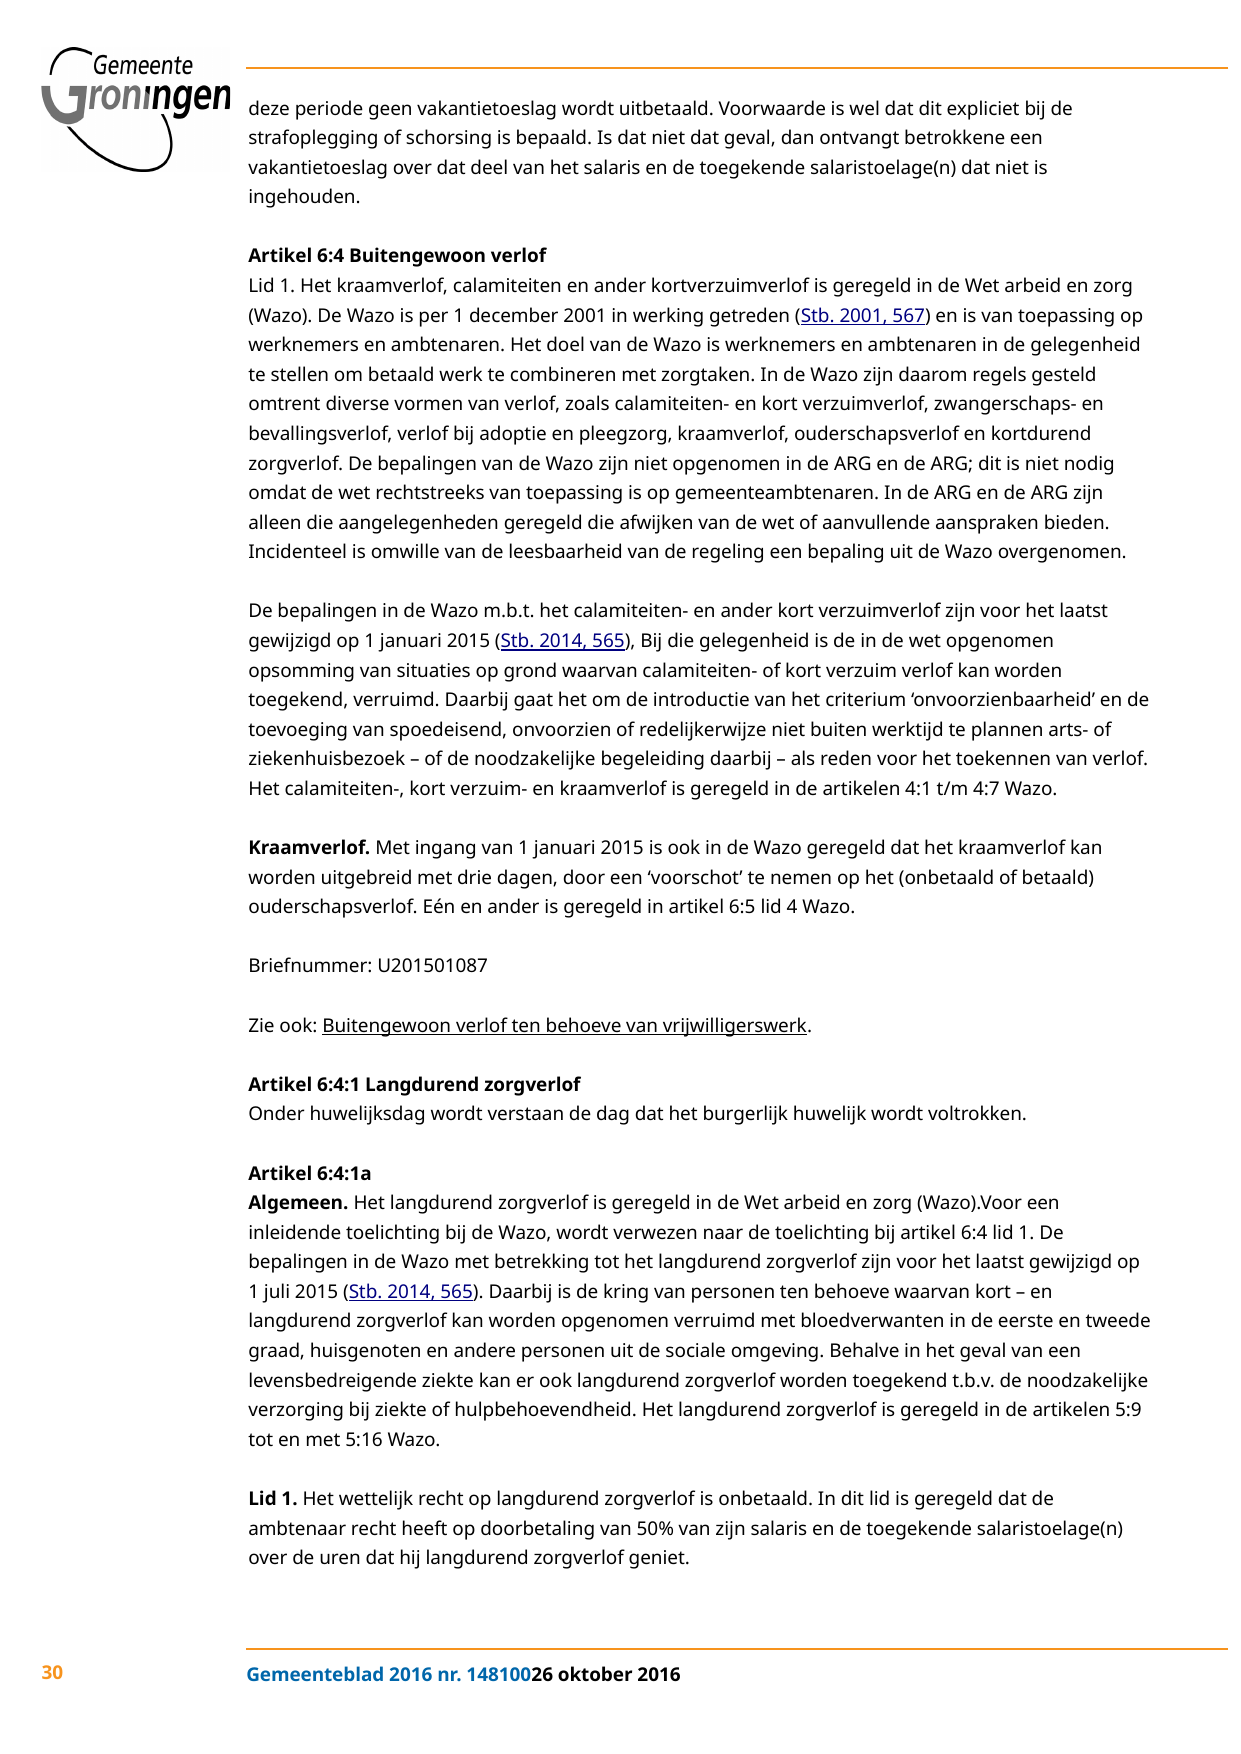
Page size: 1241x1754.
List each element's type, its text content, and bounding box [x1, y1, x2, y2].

text Briefnummer: U201501087 [248, 953, 1152, 978]
text De bepalingen in de Wazo m.b.t. het calamiteiten- en ander kort verzuimverlof zijn voor het laatst gewijzigd op 1 januari 2015 (Stb. 2014, 565), Bij die gelegenheid is de in de wet opgenomen opsomming van situaties op grond waarvan calamiteiten- of kort verzuim verlof kan worden toegekend, verruimd. Daarbij gaat het om de introductie van het criterium ‘onvoorzienbaarheid’ en de toevoeging van spoedeisend, onvoorzien of redelijkerwijze niet buiten werktijd te plannen arts- of ziekenhuisbezoek – of de noodzakelijke begeleiding daarbij – als reden voor het toekennen van verlof. Het calamiteiten-, kort verzuim- en kraamverlof is geregeld in de artikelen 4:1 t/m 4:7 Wazo. [248, 598, 1152, 801]
text Onder huwelijksdag wordt verstaan de dag dat het burgerlijk huwelijk wordt voltrokken. [248, 1101, 1152, 1126]
text Kraamverlof. Met ingang van 1 januari 2015 is ook in de Wazo geregeld dat het kraamverlof kan worden uitgebreid met drie dagen, door een ‘voorschot’ te nemen op het (onbetaald of betaald) ouderschapsverlof. Eén en ander is geregeld in artikel 6:5 lid 4 Wazo. [248, 834, 1152, 919]
picture [41, 47, 231, 172]
text Lid 1. Het kraamverlof, calamiteiten en ander kortverzuimverlof is geregeld in de Wet arbeid en zorg (Wazo). De Wazo is per 1 december 2001 in werking getreden (Stb. 2001, 567) en is van toepassing op werknemers en ambtenaren. Het doel van de Wazo is werknemers en ambtenaren in de gelegenheid te stellen om betaald werk te combineren met zorgtaken. In de Wazo zijn daarom regels gesteld omtrent diverse vormen van verlof, zoals calamiteiten- en kort verzuimverlof, zwangerschaps- en bevallingsverlof, verlof bij adoptie en pleegzorg, kraamverlof, ouderschapsverlof en kortdurend zorgverlof. De bepalingen van de Wazo zijn niet opgenomen in de ARG en de ARG; dit is niet nodig omdat de wet rechtstreeks van toepassing is op gemeenteambtenaren. In de ARG en de ARG zijn alleen die aangelegenheden geregeld die afwijken van de wet of aanvullende aanspraken bieden. Incidenteel is omwille van de leesbaarheid van de regeling een bepaling uit de Wazo overgenomen. [248, 272, 1152, 564]
text Artikel 6:4 Buitengewoon verlof [248, 243, 1152, 268]
text deze periode geen vakantietoeslag wordt uitbetaald. Voorwaarde is wel dat dit expliciet bij de strafoplegging of schorsing is bepaald. Is dat niet dat geval, dan ontvangt betrokkene een vakantietoeslag over dat deel van het salaris en de toegekende salaristoelage(n) dat niet is ingehouden. [248, 95, 1152, 209]
text Zie ook: Buitengewoon verlof ten behoeve van vrijwilligerswerk. [248, 1012, 1152, 1038]
text Artikel 6:4:1 Langdurend zorgverlof [248, 1071, 1152, 1097]
text Lid 1. Het wettelijk recht op langdurend zorgverlof is onbetaald. In dit lid is geregeld dat de ambtenaar recht heeft op doorbetaling van 50% van zijn salaris en de toegekende salaristoelage(n) over de uren dat hij langdurend zorgverlof geniet. [248, 1485, 1152, 1570]
text Artikel 6:4:1a [248, 1160, 1152, 1186]
text Algemeen. Het langdurend zorgverlof is geregeld in de Wet arbeid en zorg (Wazo).Voor een inleidende toelichting bij de Wazo, wordt verwezen naar de toelichting bij artikel 6:4 lid 1. De bepalingen in de Wazo met betrekking tot het langdurend zorgverlof zijn voor het laatst gewijzigd op 1 juli 2015 (Stb. 2014, 565). Daarbij is de kring van personen ten behoeve waarvan kort – en langdurend zorgverlof kan worden opgenomen verruimd met bloedverwanten in de eerste en tweede graad, huisgenoten en andere personen uit de sociale omgeving. Behalve in het geval van een levensbedreigende ziekte kan er ook langdurend zorgverlof worden toegekend t.b.v. de noodzakelijke verzorging bij ziekte of hulpbehoevendheid. Het langdurend zorgverlof is geregeld in de artikelen 5:9 tot en met 5:16 Wazo. [248, 1189, 1152, 1452]
